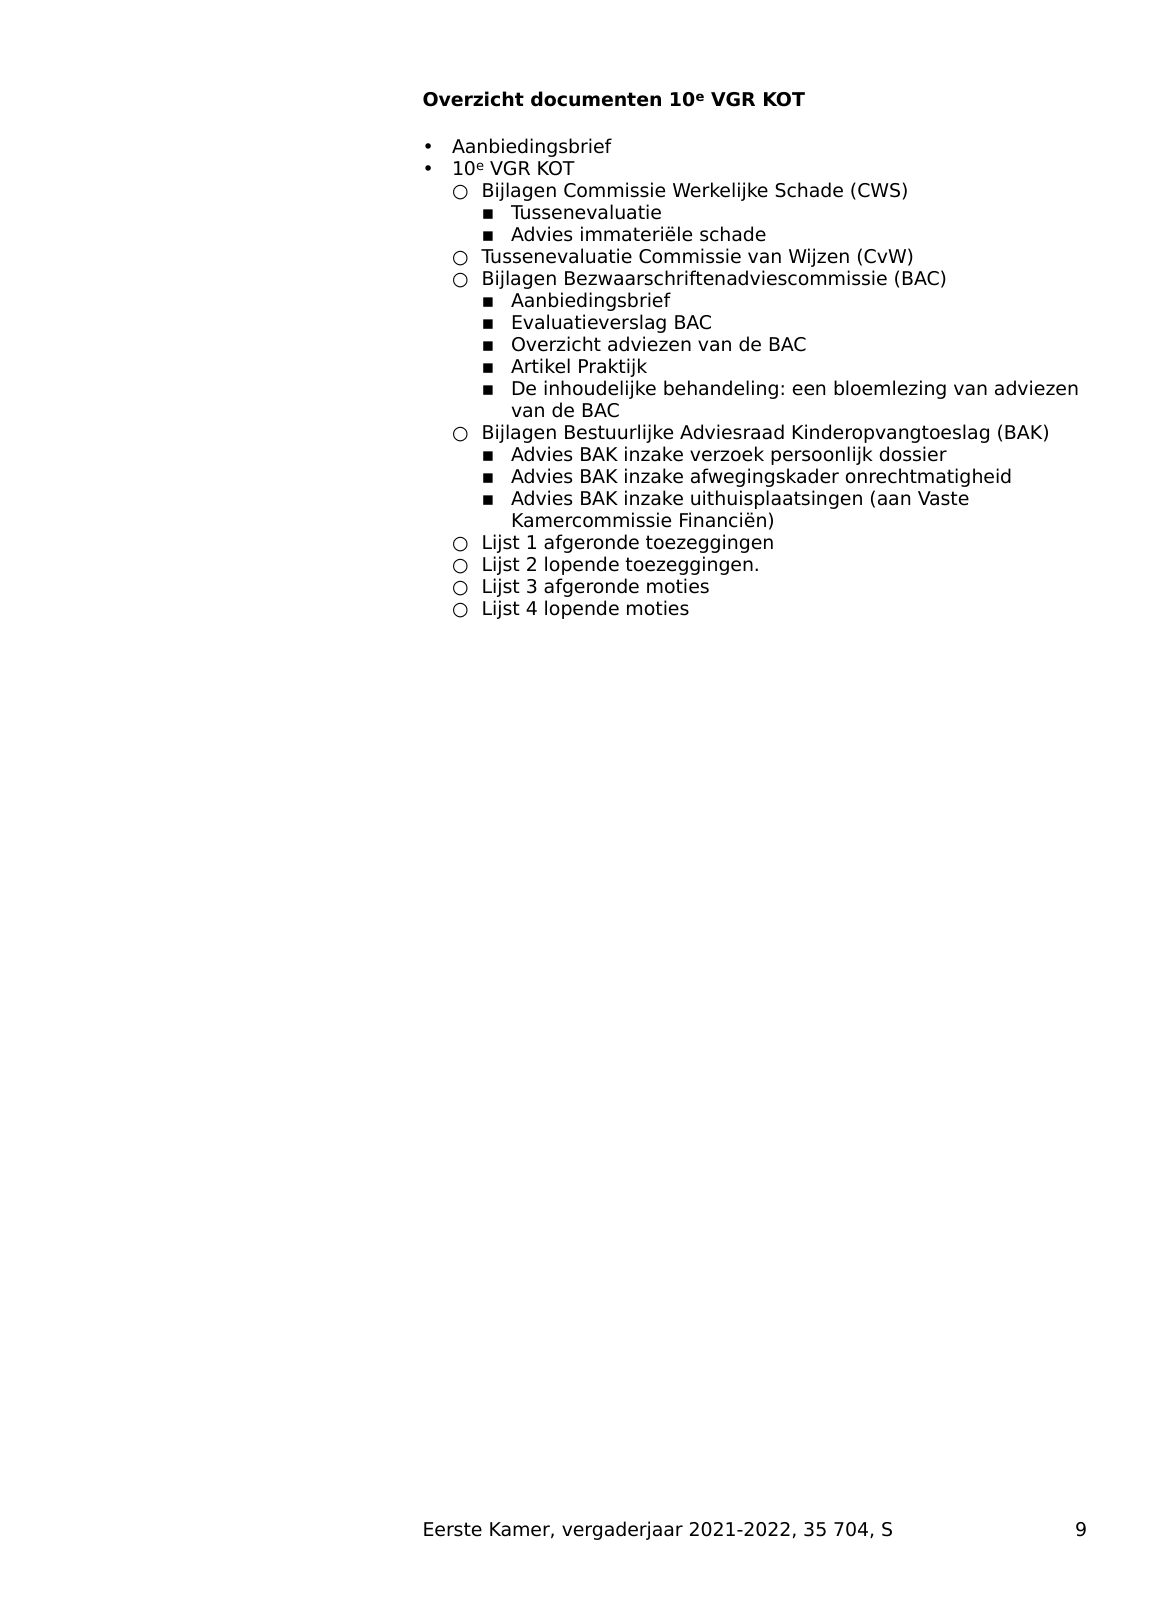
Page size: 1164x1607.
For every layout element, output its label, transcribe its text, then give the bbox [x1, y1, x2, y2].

text ○ Lijst 2 lopende toezeggingen. [452, 554, 1087, 576]
text ▪ Artikel Praktijk [481, 356, 1087, 378]
text ○ Bijlagen Commissie Werkelijke Schade (CWS) [452, 180, 1087, 202]
text ▪ Advies BAK inzake afwegingskader onrechtmatigheid [481, 466, 1087, 488]
text ▪ Advies BAK inzake uithuisplaatsingen (aan Vaste Kamercommissie Financiën) [481, 488, 1087, 532]
text ▪ Overzicht adviezen van de BAC [481, 334, 1087, 356]
text ▪ De inhoudelijke behandeling: een bloemlezing van adviezen van de BAC [481, 378, 1087, 422]
subtitle Overzicht documenten 10e VGR KOT [422, 89, 1087, 111]
text ○ Lijst 3 afgeronde moties [452, 576, 1087, 598]
text ○ Tussenevaluatie Commissie van Wijzen (CvW) [452, 246, 1087, 268]
text ▪ Evaluatieverslag BAC [481, 312, 1087, 334]
text ▪ Advies immateriële schade [481, 224, 1087, 246]
text ○ Bijlagen Bezwaarschriftenadviescommissie (BAC) [452, 268, 1087, 290]
text • 10e VGR KOT [422, 158, 1087, 180]
text ○ Lijst 4 lopende moties [452, 598, 1087, 619]
text ▪ Advies BAK inzake verzoek persoonlijk dossier [481, 444, 1087, 466]
text • Aanbiedingsbrief [422, 136, 1087, 158]
text ○ Bijlagen Bestuurlijke Adviesraad Kinderopvangtoeslag (BAK) [452, 422, 1087, 444]
text ○ Lijst 1 afgeronde toezeggingen [452, 532, 1087, 554]
text ▪ Aanbiedingsbrief [481, 290, 1087, 312]
text ▪ Tussenevaluatie [481, 202, 1087, 224]
